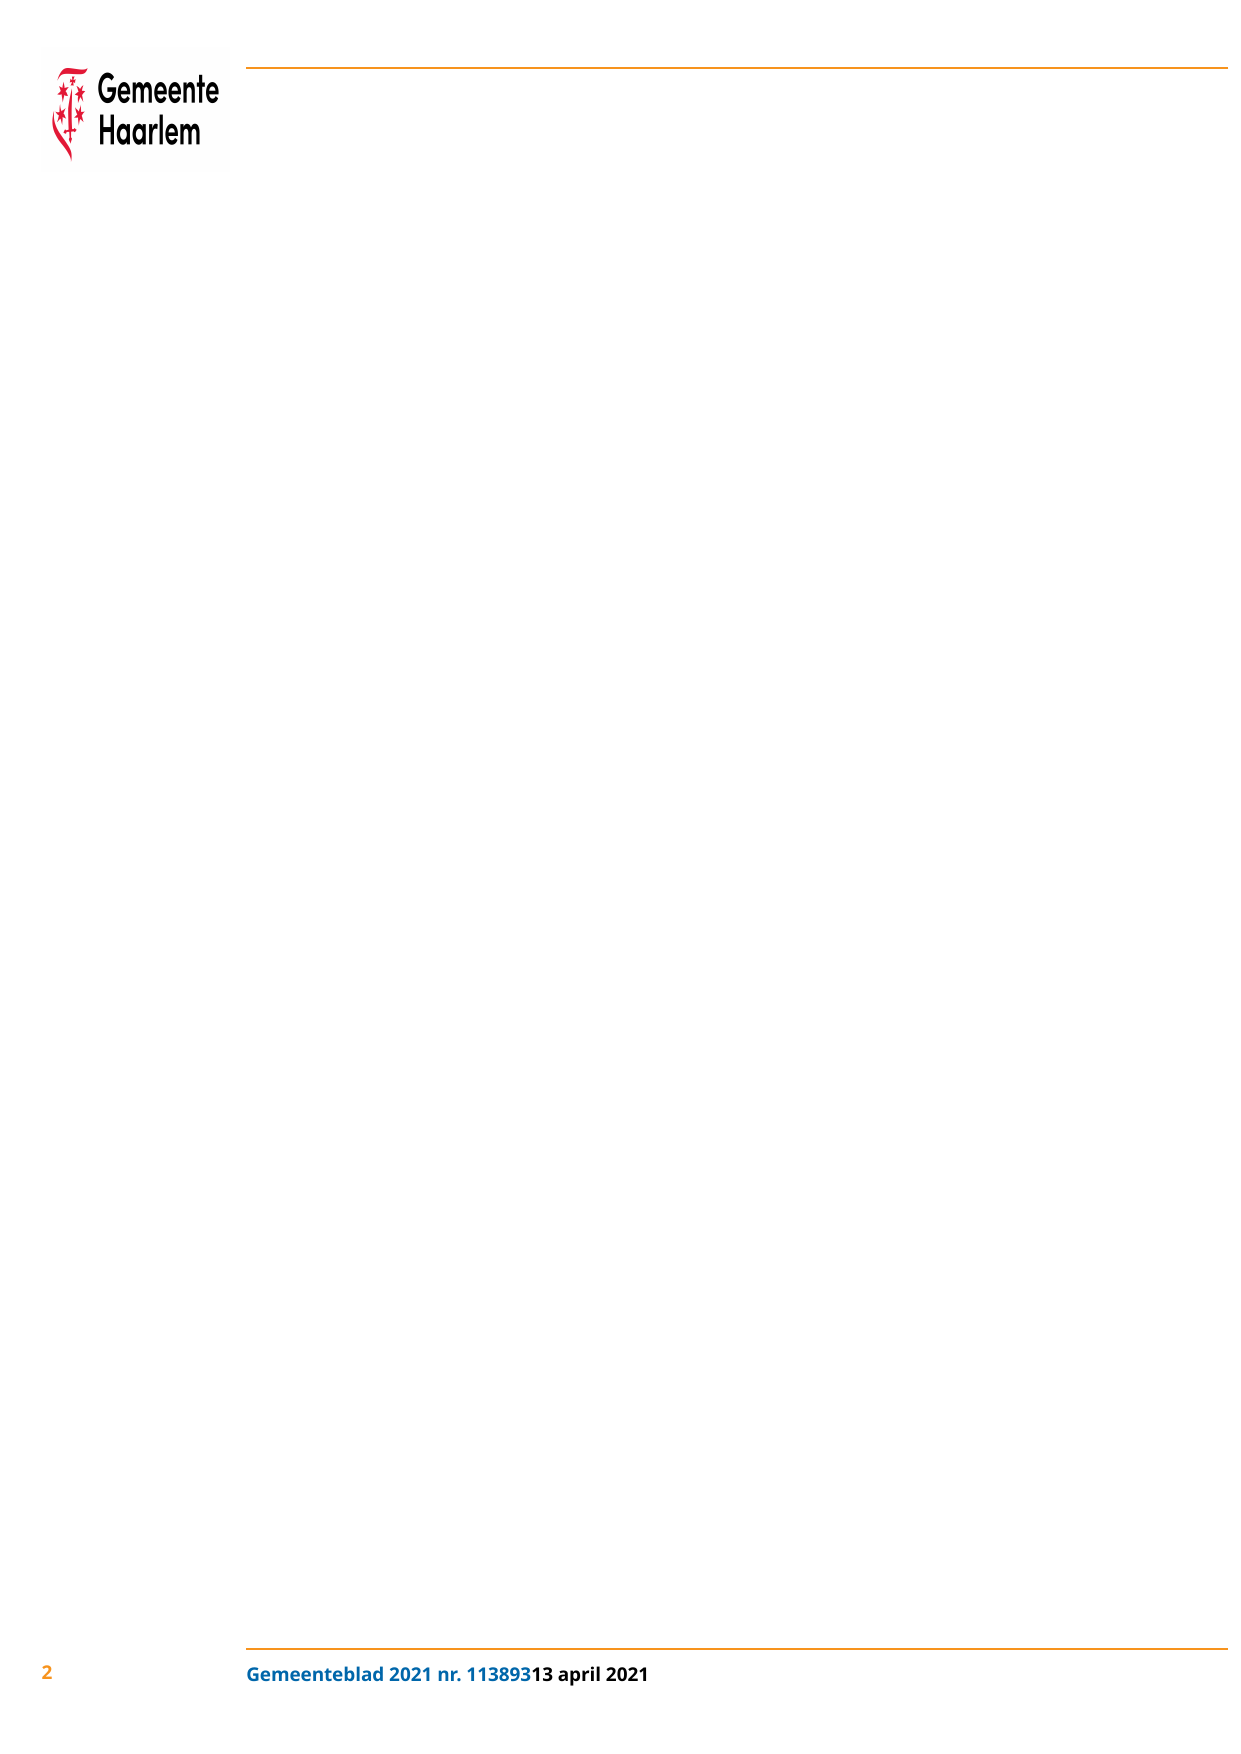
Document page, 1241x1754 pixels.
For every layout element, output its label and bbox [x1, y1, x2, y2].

picture [41, 47, 231, 172]
